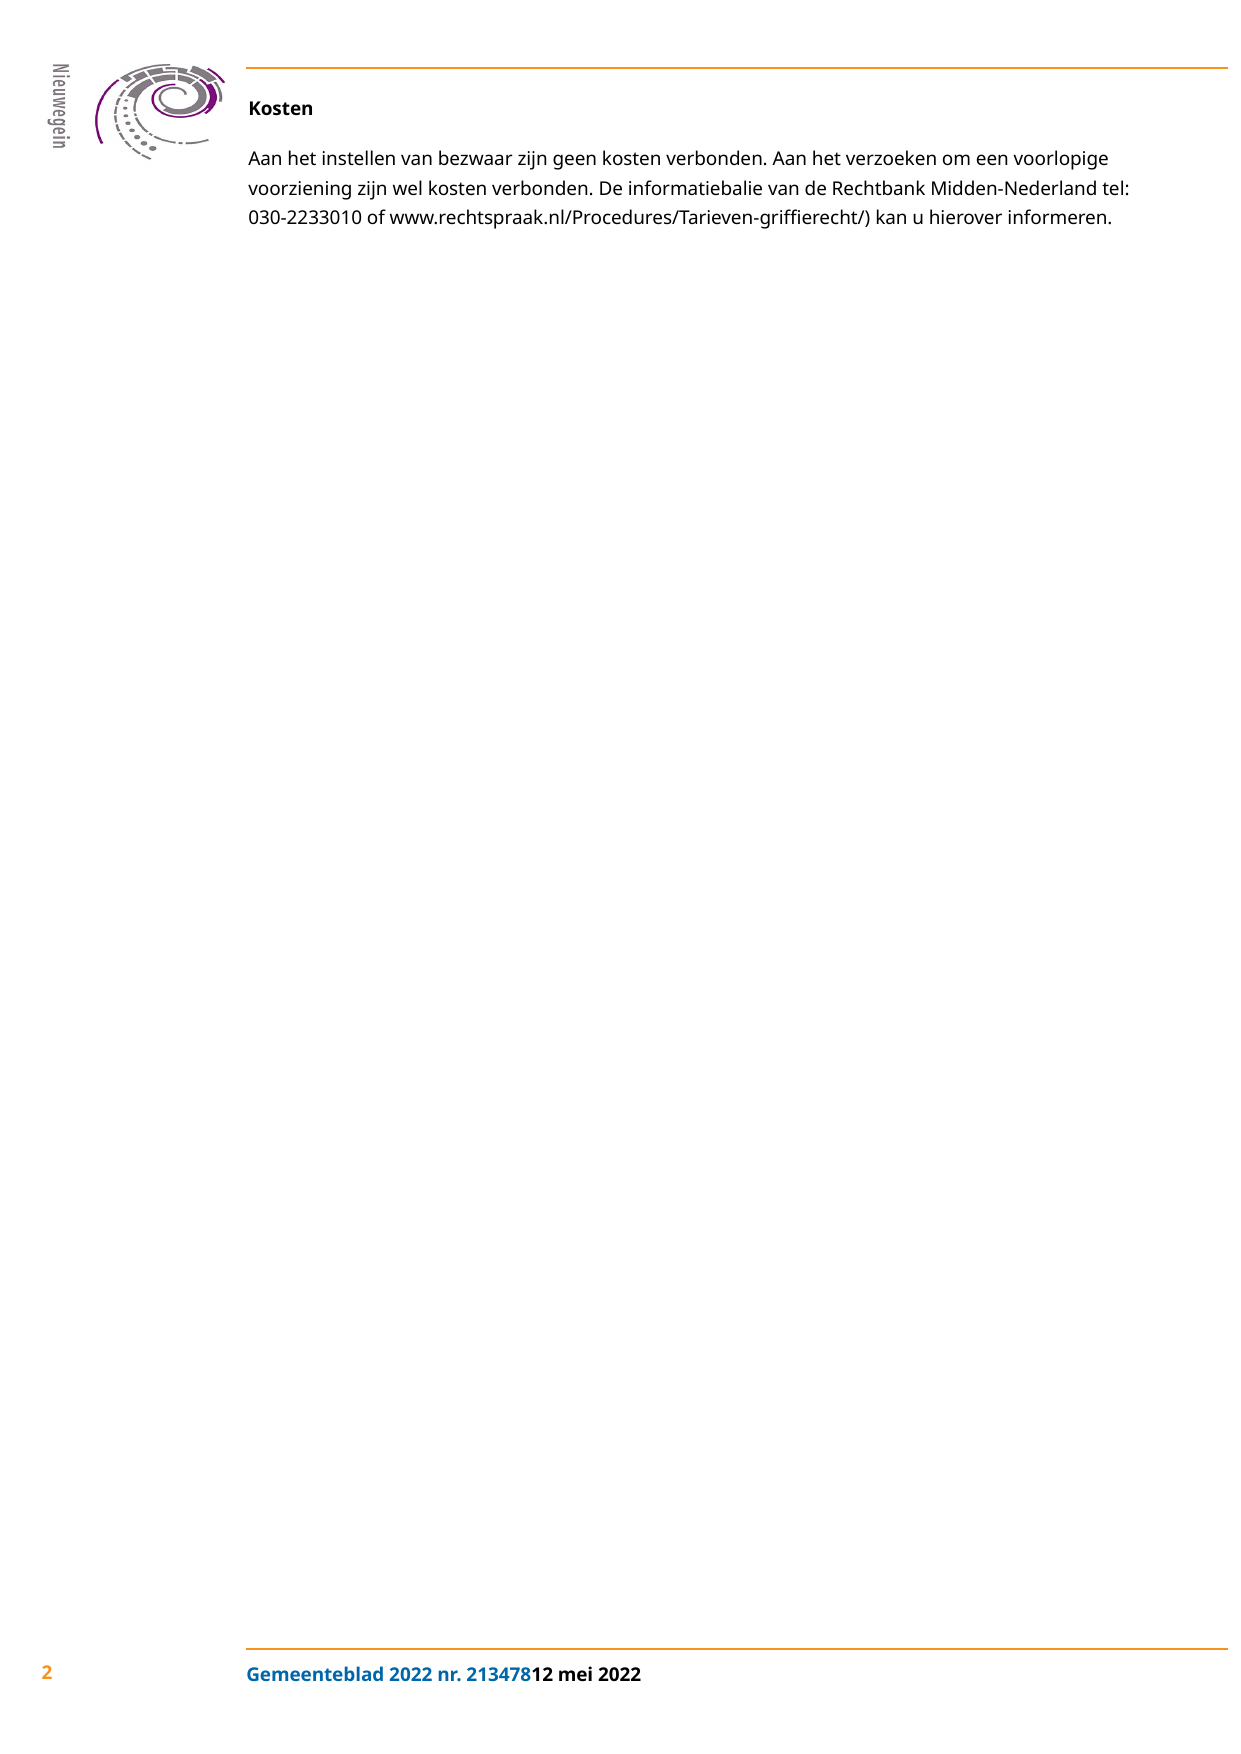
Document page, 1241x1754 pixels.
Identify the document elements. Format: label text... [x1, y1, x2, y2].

text Kosten [248, 95, 1152, 121]
picture [41, 47, 231, 172]
text Aan het instellen van bezwaar zijn geen kosten verbonden. Aan het verzoeken om een voorlopige voorziening zijn wel kosten verbonden. De informatiebalie van de Rechtbank Midden-Nederland tel: 030-2233010 of www.rechtspraak.nl/Procedures/Tarieven-griffierecht/) kan u hierover informeren. [248, 145, 1152, 230]
